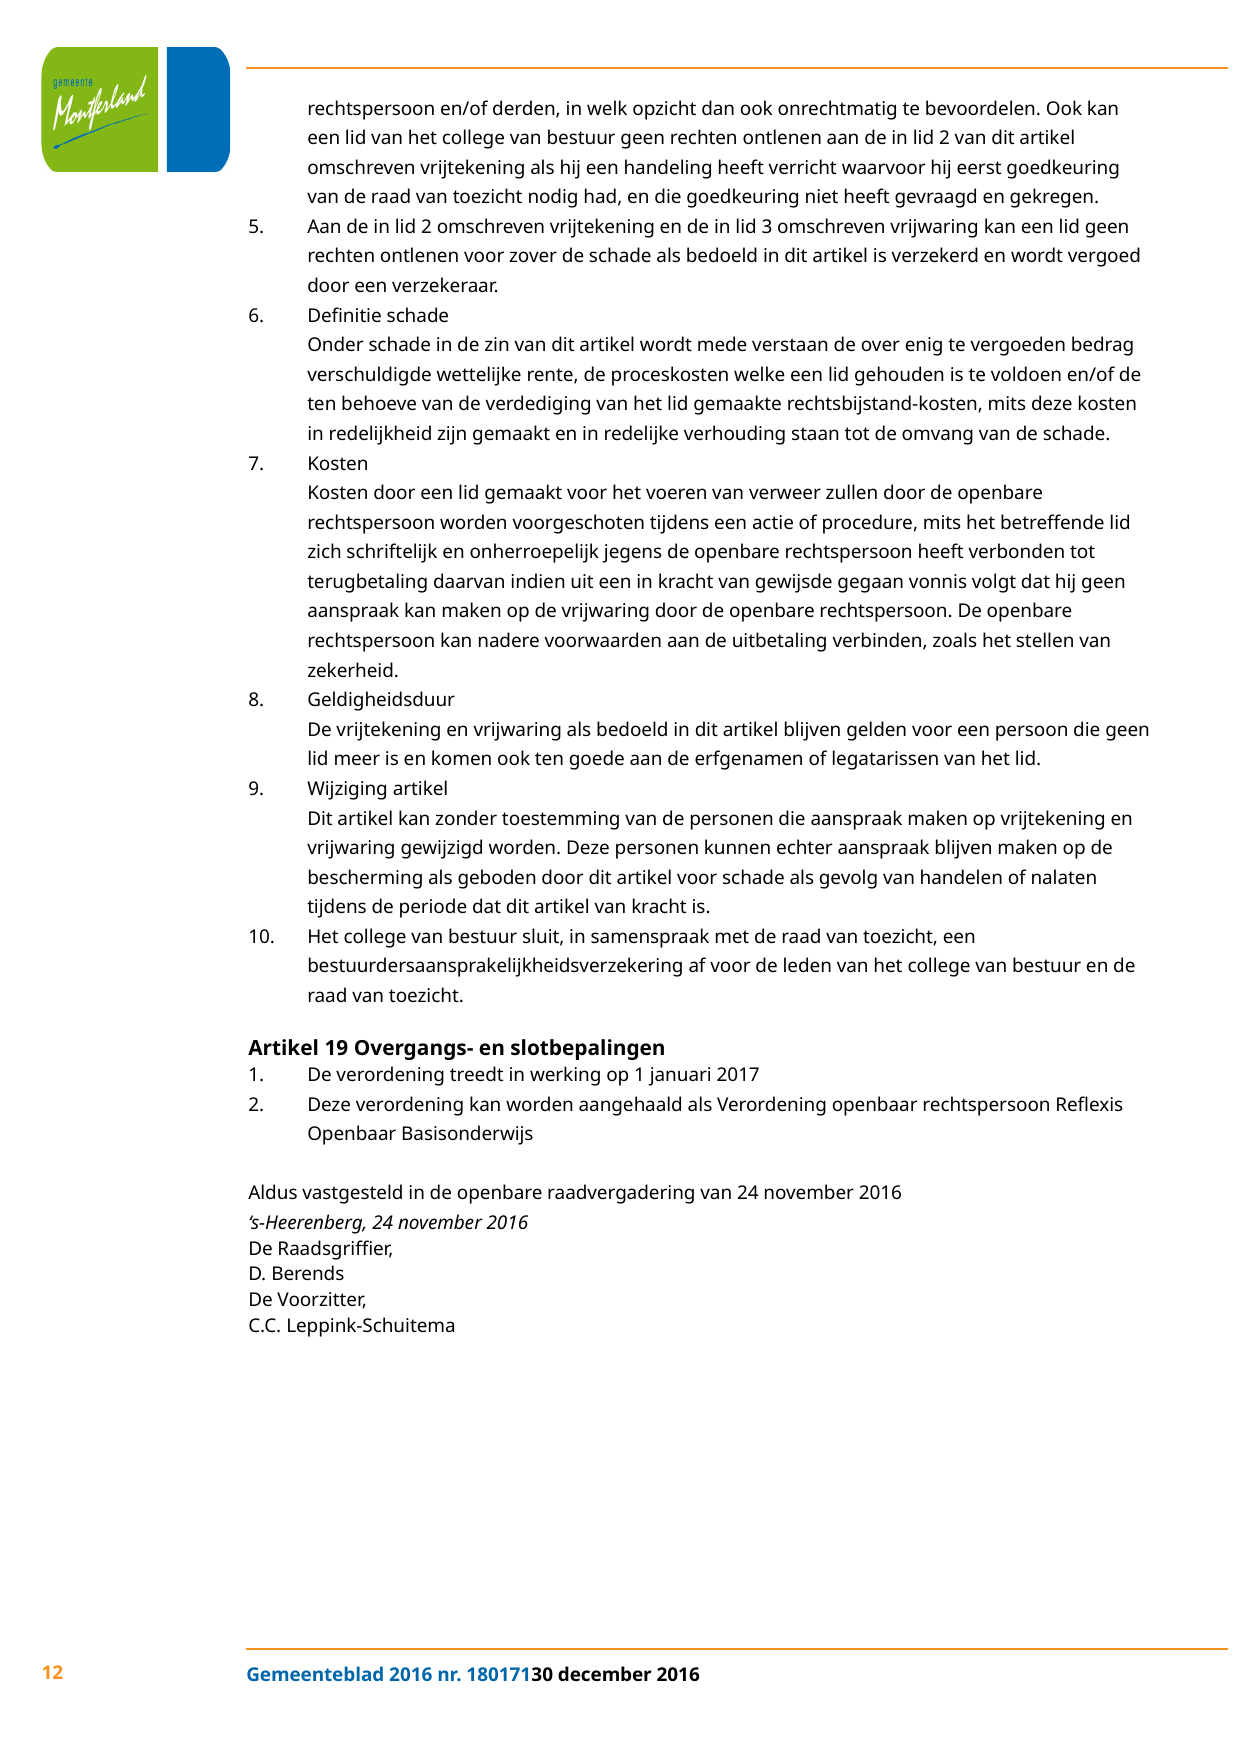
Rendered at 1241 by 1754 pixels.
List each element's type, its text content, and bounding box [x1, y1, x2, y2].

list Het college van bestuur sluit, in samenspraak met de raad van toezicht, een bestuurdersaansprakelijkheidsverzekering af voor de leden van het college van bestuur en de raad van toezicht. [248, 923, 1152, 1008]
list De verordening treedt in werking op 1 januari 2017 [248, 1061, 1152, 1087]
text D. Berends [248, 1261, 1152, 1286]
list Wijziging artikel [248, 775, 1152, 801]
list Dit artikel kan zonder toestemming van de personen die aanspraak maken op vrijtekening en vrijwaring gewijzigd worden. Deze personen kunnen echter aanspraak blijven maken op de bescherming als geboden door dit artikel voor schade als gevolg van handelen of nalaten tijdens de periode dat dit artikel van kracht is. [248, 805, 1152, 919]
list Onder schade in de zin van dit artikel wordt mede verstaan de over enig te vergoeden bedrag verschuldigde wettelijke rente, de proceskosten welke een lid gehouden is te voldoen en/of de ten behoeve van de verdediging van het lid gemaakte rechtsbijstand-kosten, mits deze kosten in redelijkheid zijn gemaakt en in redelijke verhouding staan tot de omvang van de schade. [248, 331, 1152, 446]
list Kosten [248, 450, 1152, 476]
text Aldus vastgesteld in de openbare raadvergadering van 24 november 2016 [248, 1179, 1152, 1205]
list rechtspersoon en/of derden, in welk opzicht dan ook onrechtmatig te bevoordelen. Ook kan een lid van het college van bestuur geen rechten ontlenen aan de in lid 2 van dit artikel omschreven vrijtekening als hij een handeling heeft verricht waarvoor hij eerst goedkeuring van de raad van toezicht nodig had, en die goedkeuring niet heeft gevraagd en gekregen. [248, 95, 1152, 209]
list Deze verordening kan worden aangehaald als Verordening openbaar rechtspersoon Reflexis Openbaar Basisonderwijs [248, 1091, 1152, 1146]
picture [41, 47, 231, 172]
text C.C. Leppink-Schuitema [248, 1312, 1152, 1338]
list Geldigheidsduur [248, 686, 1152, 712]
list Definitie schade [248, 302, 1152, 328]
text ‘s-Heerenberg, 24 november 2016 [248, 1209, 1152, 1235]
text Artikel 19 Overgangs- en slotbepalingen [248, 1033, 1152, 1061]
list Aan de in lid 2 omschreven vrijtekening en de in lid 3 omschreven vrijwaring kan een lid geen rechten ontlenen voor zover de schade als bedoeld in dit artikel is verzekerd en wordt vergoed door een verzekeraar. [248, 213, 1152, 298]
text De Voorzitter, [248, 1286, 1152, 1312]
text De Raadsgriffier, [248, 1235, 1152, 1261]
list De vrijtekening en vrijwaring als bedoeld in dit artikel blijven gelden voor een persoon die geen lid meer is en komen ook ten goede aan de erfgenamen of legatarissen van het lid. [248, 716, 1152, 771]
list Kosten door een lid gemaakt voor het voeren van verweer zullen door de openbare rechtspersoon worden voorgeschoten tijdens een actie of procedure, mits het betreffende lid zich schriftelijk en onherroepelijk jegens de openbare rechtspersoon heeft verbonden tot terugbetaling daarvan indien uit een in kracht van gewijsde gegaan vonnis volgt dat hij geen aanspraak kan maken op de vrijwaring door de openbare rechtspersoon. De openbare rechtspersoon kan nadere voorwaarden aan de uitbetaling verbinden, zoals het stellen van zekerheid. [248, 479, 1152, 683]
